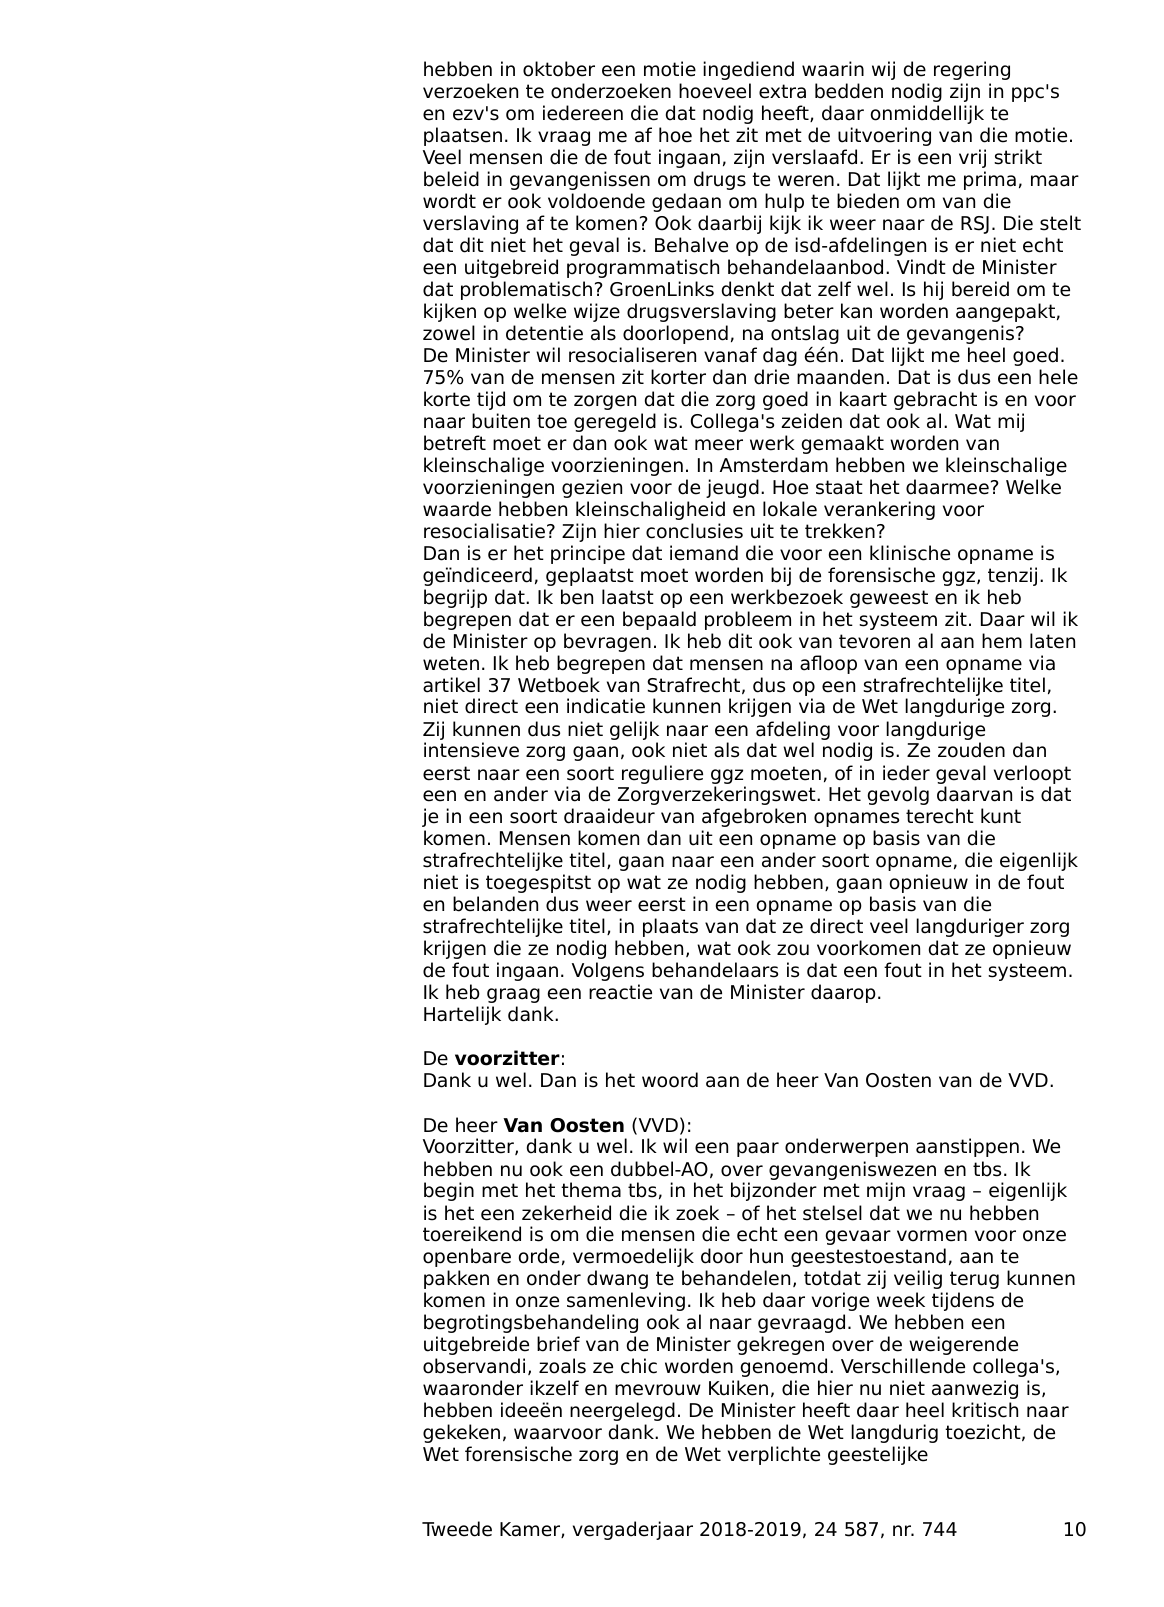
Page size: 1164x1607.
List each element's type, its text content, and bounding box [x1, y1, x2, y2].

text De voorzitter: [422, 1048, 1087, 1070]
text Dan is er het principe dat iemand die voor een klinische opname is geïndiceerd, geplaatst moet worden bij de forensische ggz, tenzij. Ik begrijp dat. Ik ben laatst op een werkbezoek geweest en ik heb begrepen dat er een bepaald probleem in het systeem zit. Daar wil ik de Minister op bevragen. Ik heb dit ook van tevoren al aan hem laten weten. Ik heb begrepen dat mensen na afloop van een opname via artikel 37 Wetboek van Strafrecht, dus op een strafrechtelijke titel, niet direct een indicatie kunnen krijgen via de Wet langdurige zorg. Zij kunnen dus niet gelijk naar een afdeling voor langdurige intensieve zorg gaan, ook niet als dat wel nodig is. Ze zouden dan eerst naar een soort reguliere ggz moeten, of in ieder geval verloopt een en ander via de Zorgverzekeringswet. Het gevolg daarvan is dat je in een soort draaideur van afgebroken opnames terecht kunt komen. Mensen komen dan uit een opname op basis van die strafrechtelijke titel, gaan naar een ander soort opname, die eigenlijk niet is toegespitst op wat ze nodig hebben, gaan opnieuw in de fout en belanden dus weer eerst in een opname op basis van die strafrechtelijke titel, in plaats van dat ze direct veel langduriger zorg krijgen die ze nodig hebben, wat ook zou voorkomen dat ze opnieuw de fout ingaan. Volgens behandelaars is dat een fout in het systeem. Ik heb graag een reactie van de Minister daarop. [422, 543, 1087, 1004]
text Veel mensen die de fout ingaan, zijn verslaafd. Er is een vrij strikt beleid in gevangenissen om drugs te weren. Dat lijkt me prima, maar wordt er ook voldoende gedaan om hulp te bieden om van die verslaving af te komen? Ook daarbij kijk ik weer naar de RSJ. Die stelt dat dit niet het geval is. Behalve op de isd-afdelingen is er niet echt een uitgebreid programmatisch behandelaanbod. Vindt de Minister dat problematisch? GroenLinks denkt dat zelf wel. Is hij bereid om te kijken op welke wijze drugsverslaving beter kan worden aangepakt, zowel in detentie als doorlopend, na ontslag uit de gevangenis? [422, 147, 1087, 345]
text Hartelijk dank. [422, 1004, 1087, 1026]
text Dank u wel. Dan is het woord aan de heer Van Oosten van de VVD. [422, 1070, 1087, 1092]
text De heer Van Oosten (VVD): [422, 1114, 1087, 1136]
text hebben in oktober een motie ingediend waarin wij de regering verzoeken te onderzoeken hoeveel extra bedden nodig zijn in ppc's en ezv's om iedereen die dat nodig heeft, daar onmiddellijk te plaatsen. Ik vraag me af hoe het zit met de uitvoering van die motie. [422, 59, 1087, 147]
text De Minister wil resocialiseren vanaf dag één. Dat lijkt me heel goed. 75% van de mensen zit korter dan drie maanden. Dat is dus een hele korte tijd om te zorgen dat die zorg goed in kaart gebracht is en voor naar buiten toe geregeld is. Collega's zeiden dat ook al. Wat mij betreft moet er dan ook wat meer werk gemaakt worden van kleinschalige voorzieningen. In Amsterdam hebben we kleinschalige voorzieningen gezien voor de jeugd. Hoe staat het daarmee? Welke waarde hebben kleinschaligheid en lokale verankering voor resocialisatie? Zijn hier conclusies uit te trekken? [422, 345, 1087, 543]
text Voorzitter, dank u wel. Ik wil een paar onderwerpen aanstippen. We hebben nu ook een dubbel-AO, over gevangeniswezen en tbs. Ik begin met het thema tbs, in het bijzonder met mijn vraag – eigenlijk is het een zekerheid die ik zoek – of het stelsel dat we nu hebben toereikend is om die mensen die echt een gevaar vormen voor onze openbare orde, vermoedelijk door hun geestestoestand, aan te pakken en onder dwang te behandelen, totdat zij veilig terug kunnen komen in onze samenleving. Ik heb daar vorige week tijdens de begrotingsbehandeling ook al naar gevraagd. We hebben een uitgebreide brief van de Minister gekregen over de weigerende observandi, zoals ze chic worden genoemd. Verschillende collega's, waaronder ikzelf en mevrouw Kuiken, die hier nu niet aanwezig is, hebben ideeën neergelegd. De Minister heeft daar heel kritisch naar gekeken, waarvoor dank. We hebben de Wet langdurig toezicht, de Wet forensische zorg en de Wet verplichte geestelijke [422, 1136, 1087, 1466]
